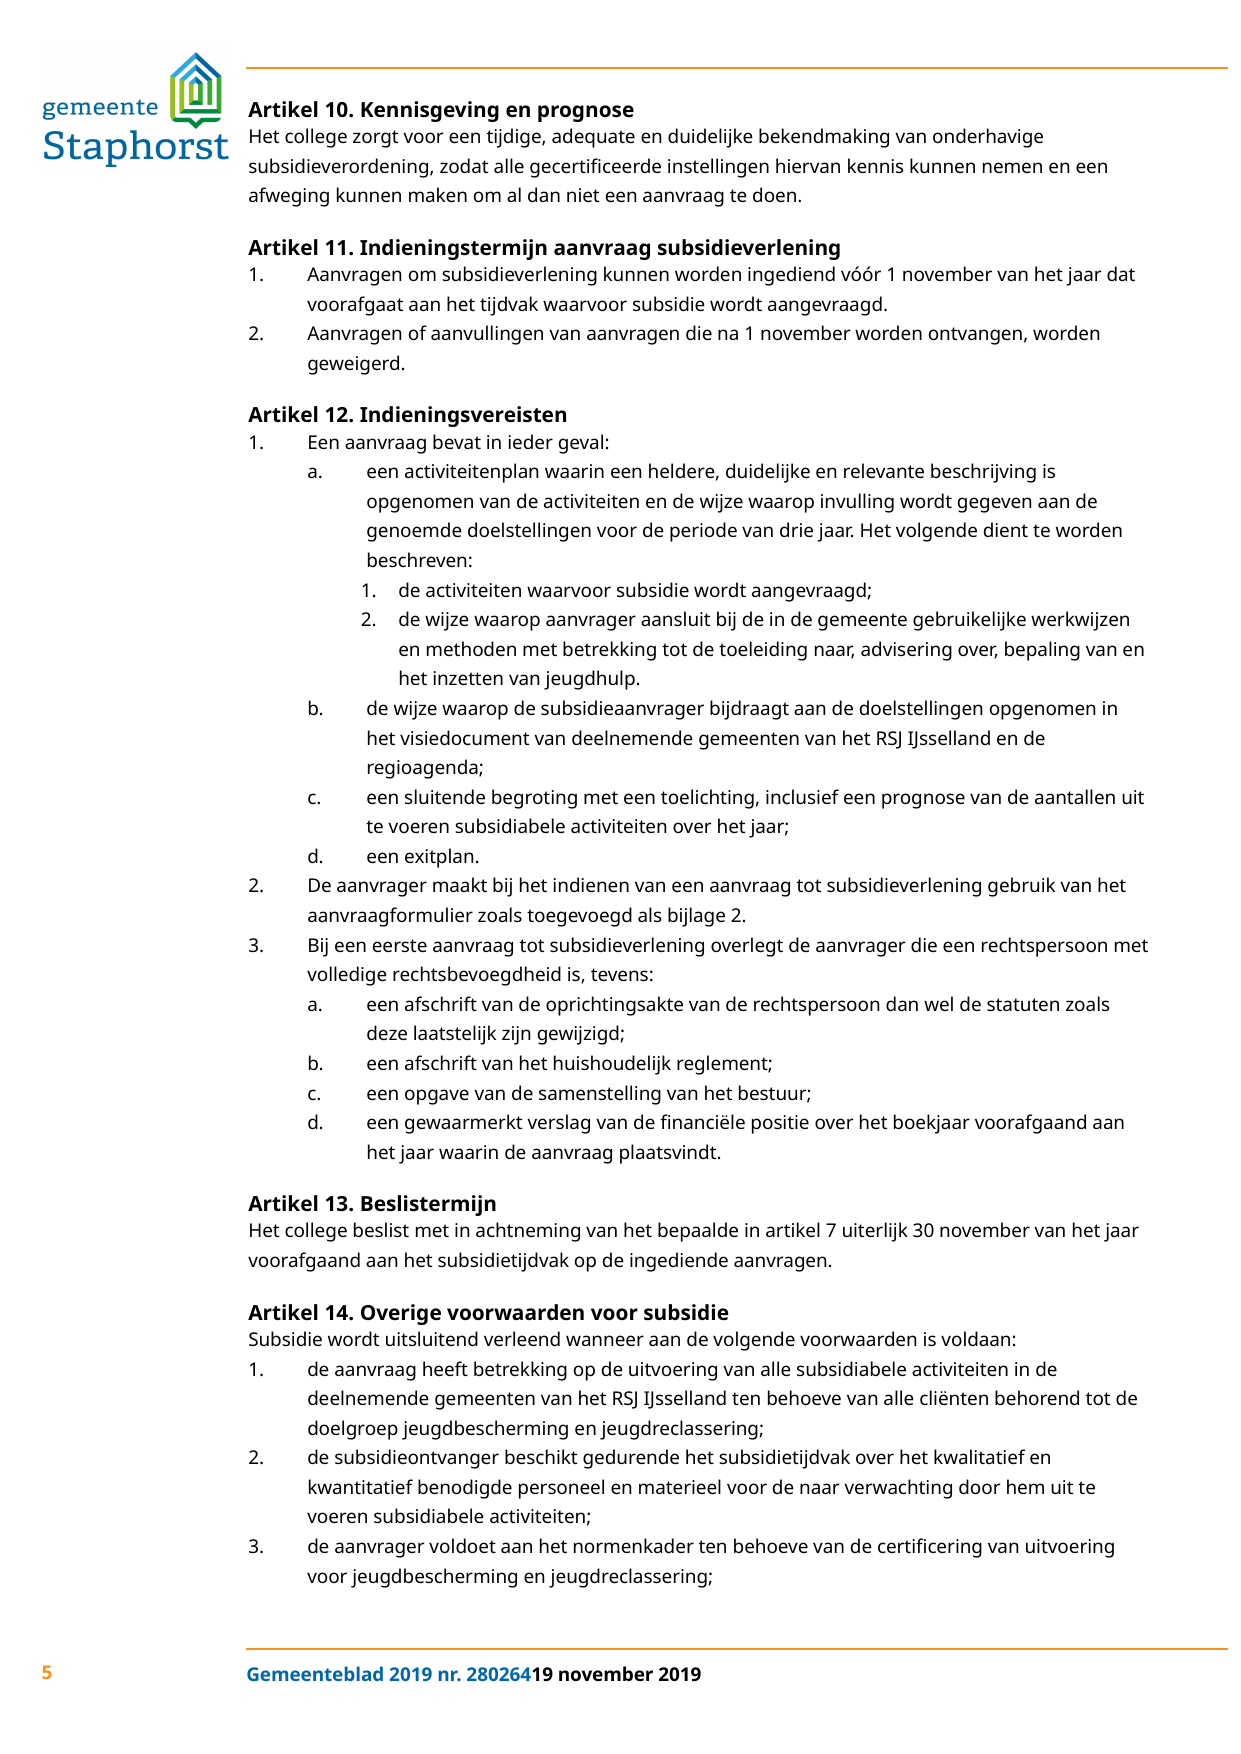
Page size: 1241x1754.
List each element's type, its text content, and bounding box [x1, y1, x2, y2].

list de aanvraag heeft betrekking op de uitvoering van alle subsidiabele activiteiten in de deelnemende gemeenten van het RSJ IJsselland ten behoeve van alle cliënten behorend tot de doelgroep jeugdbescherming en jeugdreclassering; [248, 1356, 1152, 1441]
list Aanvragen of aanvullingen van aanvragen die na 1 november worden ontvangen, worden geweigerd. [248, 320, 1152, 376]
list een sluitende begroting met een toelichting, inclusief een prognose van de aantallen uit te voeren subsidiabele activiteiten over het jaar; [307, 784, 1152, 839]
text Het college beslist met in achtneming van het bepaalde in artikel 7 uiterlijk 30 november van het jaar voorafgaand aan het subsidietijdvak op de ingediende aanvragen. [248, 1218, 1152, 1273]
text Artikel 13. Beslistermijn [248, 1189, 1152, 1218]
list de subsidieontvanger beschikt gedurende het subsidietijdvak over het kwalitatief en kwantitatief benodigde personeel en materieel voor de naar verwachting door hem uit te voeren subsidiabele activiteiten; [248, 1444, 1152, 1529]
text Artikel 12. Indieningsvereisten [248, 400, 1152, 429]
text Artikel 11. Indieningstermijn aanvraag subsidieverlening [248, 233, 1152, 261]
list Aanvragen om subsidieverlening kunnen worden ingediend vóór 1 november van het jaar dat voorafgaat aan het tijdvak waarvoor subsidie wordt aangevraagd. [248, 261, 1152, 317]
list de activiteiten waarvoor subsidie wordt aangevraagd; [361, 577, 1152, 602]
list de wijze waarop de subsidieaanvrager bijdraagt aan de doelstellingen opgenomen in het visiedocument van deelnemende gemeenten van het RSJ IJsselland en de regioagenda; [307, 695, 1152, 780]
list een gewaarmerkt verslag van de financiële positie over het boekjaar voorafgaand aan het jaar waarin de aanvraag plaatsvindt. [307, 1109, 1152, 1164]
list Een aanvraag bevat in ieder geval: [248, 429, 1152, 454]
picture [41, 47, 231, 172]
text Het college zorgt voor een tijdige, adequate en duidelijke bekendmaking van onderhavige subsidieverordening, zodat alle gecertificeerde instellingen hiervan kennis kunnen nemen en een afweging kunnen maken om al dan niet een aanvraag te doen. [248, 123, 1152, 208]
text Artikel 14. Overige voorwaarden voor subsidie [248, 1298, 1152, 1326]
list een exitplan. [307, 843, 1152, 869]
list een activiteitenplan waarin een heldere, duidelijke en relevante beschrijving is opgenomen van de activiteiten en de wijze waarop invulling wordt gegeven aan de genoemde doelstellingen voor de periode van drie jaar. Het volgende dient te worden beschreven: [307, 458, 1152, 573]
text Subsidie wordt uitsluitend verleend wanneer aan de volgende voorwaarden is voldaan: [248, 1326, 1152, 1352]
list een opgave van de samenstelling van het bestuur; [307, 1080, 1152, 1105]
list De aanvrager maakt bij het indienen van een aanvraag tot subsidieverlening gebruik van het aanvraagformulier zoals toegevoegd als bijlage 2. [248, 873, 1152, 928]
list een afschrift van de oprichtingsakte van de rechtspersoon dan wel de statuten zoals deze laatstelijk zijn gewijzigd; [307, 991, 1152, 1046]
list Bij een eerste aanvraag tot subsidieverlening overlegt de aanvrager die een rechtspersoon met volledige rechtsbevoegdheid is, tevens: [248, 932, 1152, 987]
text Artikel 10. Kennisgeving en prognose [248, 95, 1152, 123]
list de wijze waarop aanvrager aansluit bij de in de gemeente gebruikelijke werkwijzen en methoden met betrekking tot de toeleiding naar, advisering over, bepaling van en het inzetten van jeugdhulp. [361, 606, 1152, 691]
list de aanvrager voldoet aan het normenkader ten behoeve van de certificering van uitvoering voor jeugdbescherming en jeugdreclassering; [248, 1533, 1152, 1588]
list een afschrift van het huishoudelijk reglement; [307, 1050, 1152, 1076]
